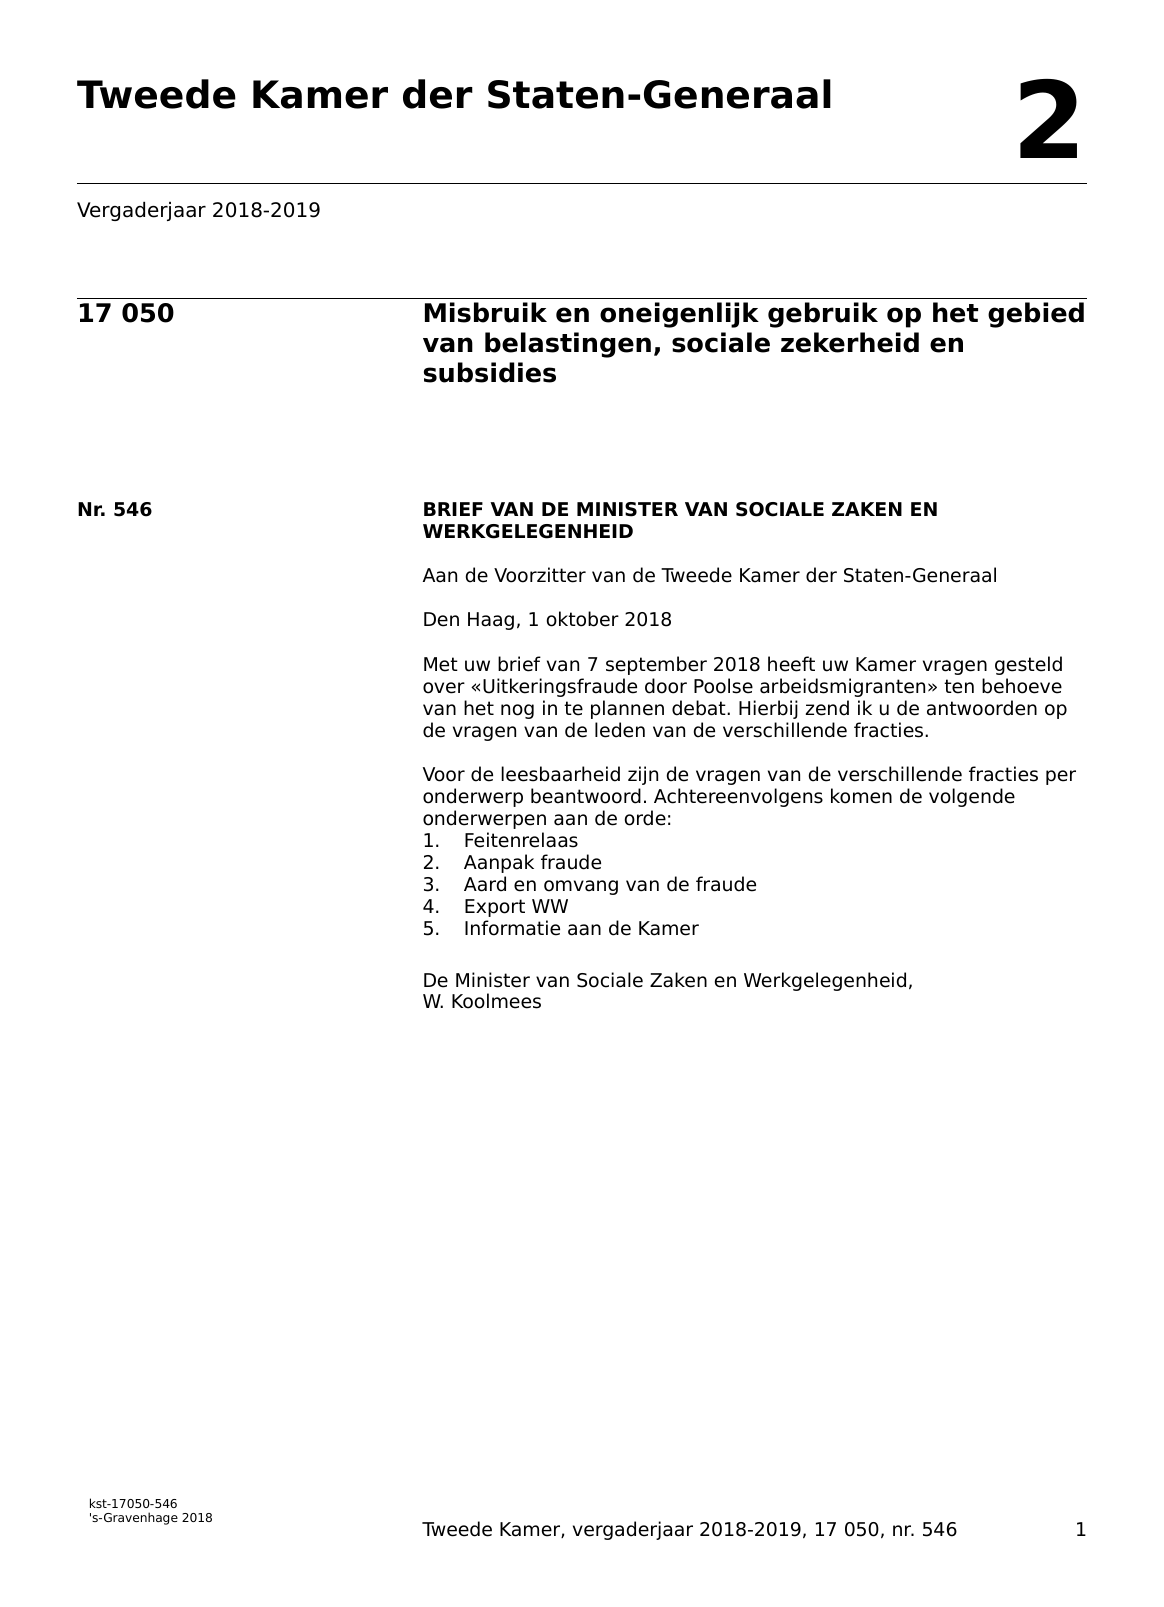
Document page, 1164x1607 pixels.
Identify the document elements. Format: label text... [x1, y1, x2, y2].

subtitle Nr. 546 BRIEF VAN DE MINISTER VAN SOCIALE ZAKEN EN WERKGELEGENHEID [77, 499, 1087, 543]
text Den Haag, 1 oktober 2018 [422, 609, 1087, 631]
text 2. Aanpak fraude [422, 852, 1087, 873]
text Met uw brief van 7 september 2018 heeft uw Kamer vragen gesteld over «Uitkeringsfraude door Poolse arbeidsmigranten» ten behoeve van het nog in te plannen debat. Hierbij zend ik u de antwoorden op de vragen van de leden van de verschillende fracties. [422, 653, 1087, 741]
text 5. Informatie aan de Kamer [422, 917, 1087, 939]
text Voor de leesbaarheid zijn de vragen van de verschillende fracties per onderwerp beantwoord. Achtereenvolgens komen de volgende onderwerpen aan de orde: [422, 764, 1087, 829]
text De Minister van Sociale Zaken en Werkgelegenheid, W. Koolmees [422, 969, 1087, 1013]
table_header 2 [886, 59, 1087, 183]
table_cell Vergaderjaar 2018-2019 [77, 184, 1087, 298]
text 1. Feitenrelaas [422, 829, 1087, 852]
text kst-17050-546 [88, 1497, 323, 1511]
subtitle 17 050 Misbruik en oneigenlijk gebruik op het gebied van belastingen, sociale zekerheid en subsidies [77, 299, 1087, 388]
text 's-Gravenhage 2018 [88, 1511, 323, 1525]
text 4. Export WW [422, 896, 1087, 917]
text Aan de Voorzitter van de Tweede Kamer der Staten-Generaal [422, 565, 1087, 587]
table_header Tweede Kamer der Staten-Generaal [77, 59, 886, 183]
text 3. Aard en omvang van de fraude [422, 873, 1087, 896]
